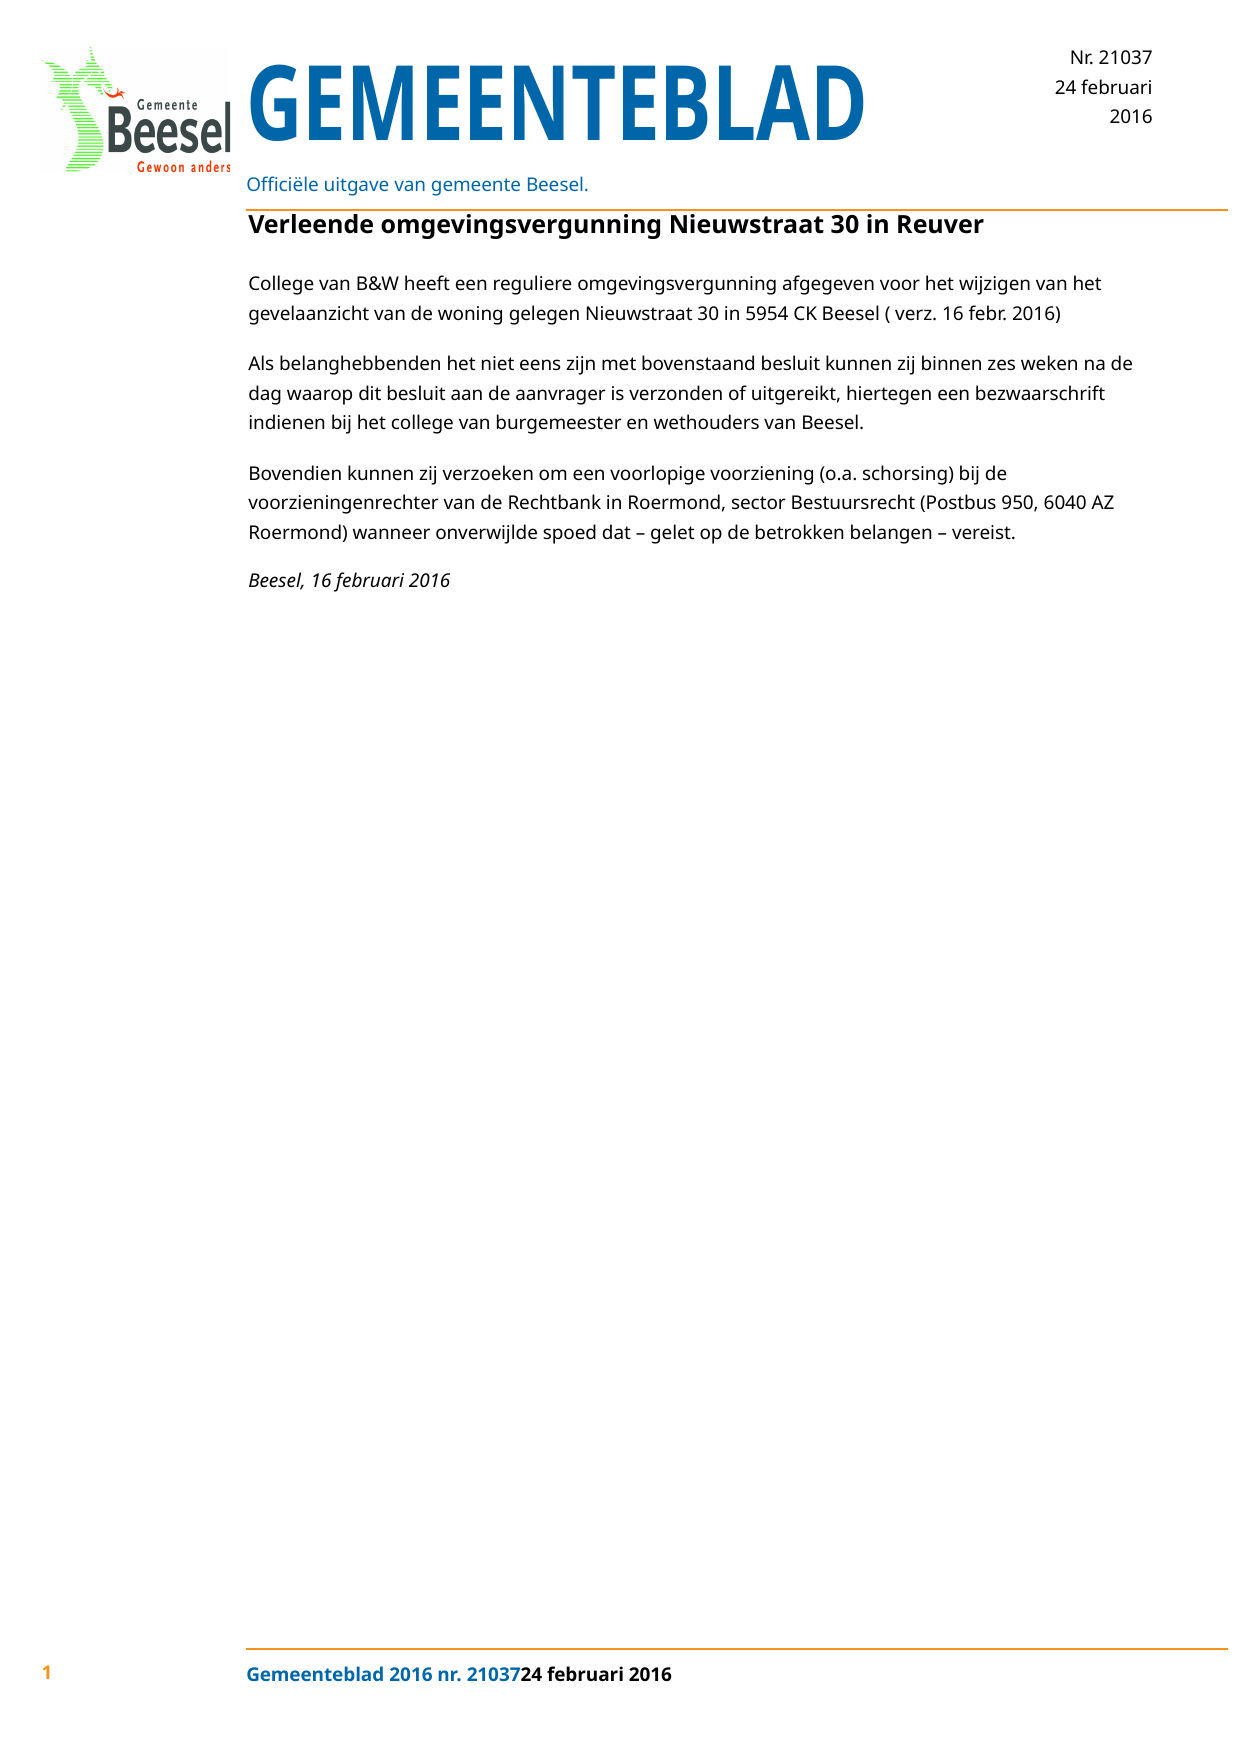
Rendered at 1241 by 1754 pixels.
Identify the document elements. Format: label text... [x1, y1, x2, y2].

text Bovendien kunnen zij verzoeken om een voorlopige voorziening (o.a. schorsing) bij de voorzieningenrechter van de Rechtbank in Roermond, sector Bestuursrecht (Postbus 950, 6040 AZ Roermond) wanneer onverwijlde spoed dat – gelet op de betrokken belangen – vereist. [248, 460, 1152, 545]
text Als belanghebbenden het niet eens zijn met bovenstaand besluit kunnen zij binnen zes weken na de dag waarop dit besluit aan de aanvrager is verzonden of uitgereikt, hiertegen een bezwaarschrift indienen bij het college van burgemeester en wethouders van Beesel. [248, 350, 1152, 435]
picture [41, 47, 231, 172]
text Beesel, 16 februari 2016 [248, 567, 1152, 593]
text College van B&W heeft een reguliere omgevingsvergunning afgegeven voor het wijzigen van het gevelaanzicht van de woning gelegen Nieuwstraat 30 in 5954 CK Beesel ( verz. 16 febr. 2016) [248, 270, 1152, 326]
text Verleende omgevingsvergunning Nieuwstraat 30 in Reuver [248, 211, 1152, 241]
